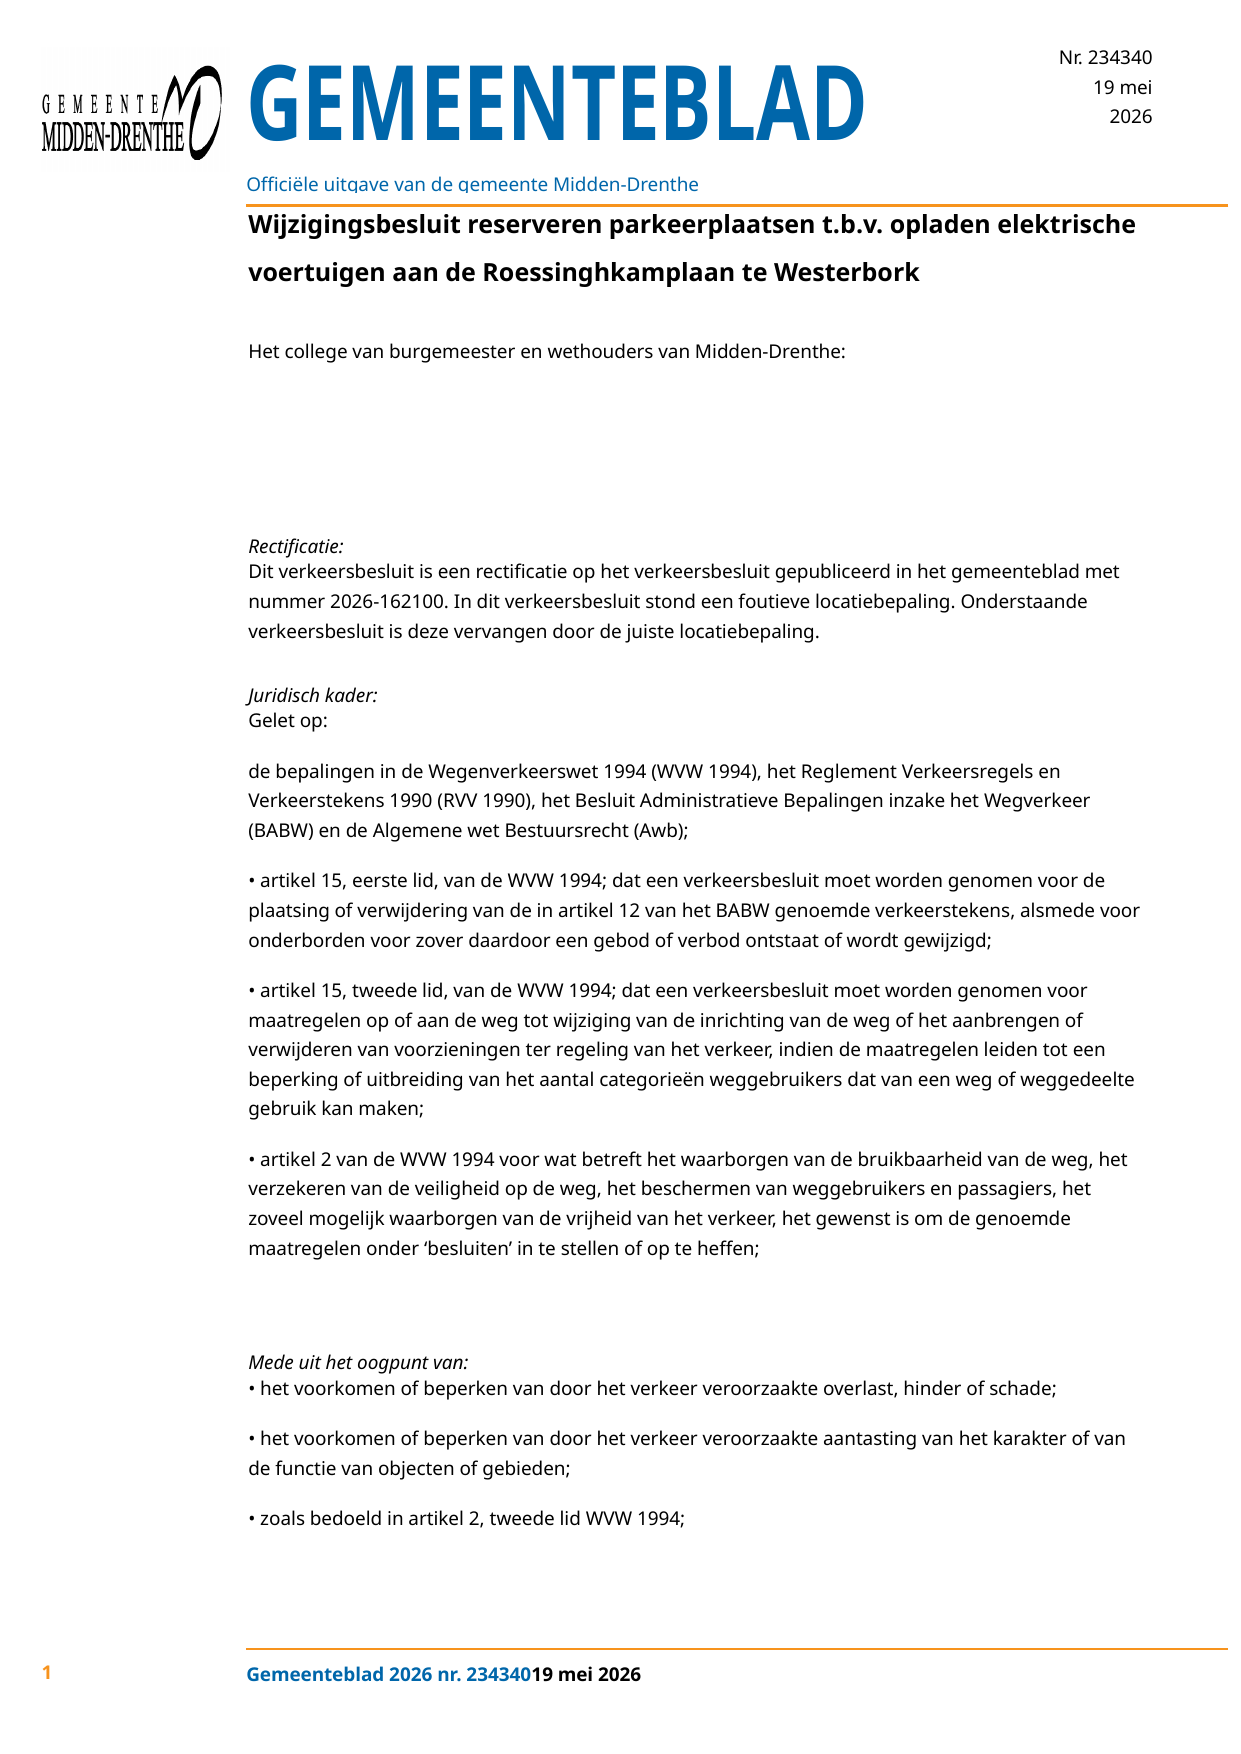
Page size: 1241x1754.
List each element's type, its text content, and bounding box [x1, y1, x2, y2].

text Het college van burgemeester en wethouders van Midden-Drenthe: [248, 339, 1152, 364]
text • artikel 15, tweede lid, van de WVW 1994; dat een verkeersbesluit moet worden genomen voor maatregelen op of aan de weg tot wijziging van de inrichting van de weg of het aanbrengen of verwijderen van voorzieningen ter regeling van het verkeer, indien de maatregelen leiden tot een beperking of uitbreiding van het aantal categorieën weggebruikers dat van een weg of weggedeelte gebruik kan maken; [248, 977, 1152, 1121]
text Rectificatie: [248, 533, 1152, 559]
text Gelet op: [248, 708, 1152, 733]
text Dit verkeersbesluit is een rectificatie op het verkeersbesluit gepubliceerd in het gemeenteblad met nummer 2026-162100. In dit verkeersbesluit stond een foutieve locatiebepaling. Onderstaande verkeersbesluit is deze vervangen door de juiste locatiebepaling. [248, 559, 1152, 644]
text • artikel 15, eerste lid, van de WVW 1994; dat een verkeersbesluit moet worden genomen voor de plaatsing of verwijdering van de in artikel 12 van het BABW genoemde verkeerstekens, alsmede voor onderborden voor zover daardoor een gebod of verbod ontstaat of wordt gewijzigd; [248, 868, 1152, 952]
text Mede uit het oogpunt van: [248, 1349, 1152, 1375]
text • artikel 2 van de WVW 1994 voor wat betreft het waarborgen van de bruikbaarheid van de weg, het verzekeren van de veiligheid op de weg, het beschermen van weggebruikers en passagiers, het zoveel mogelijk waarborgen van de vrijheid van het verkeer, het gewenst is om de genoemde maatregelen onder ‘besluiten’ in te stellen of op te heffen; [248, 1146, 1152, 1260]
text Juridisch kader: [248, 682, 1152, 708]
text de bepalingen in de Wegenverkeerswet 1994 (WVW 1994), het Reglement Verkeersregels en Verkeerstekens 1990 (RVV 1990), het Besluit Administratieve Bepalingen inzake het Wegverkeer (BABW) en de Algemene wet Bestuursrecht (Awb); [248, 758, 1152, 843]
picture [41, 47, 231, 172]
text • het voorkomen of beperken van door het verkeer veroorzaakte overlast, hinder of schade; [248, 1375, 1152, 1401]
text • zoals bedoeld in artikel 2, tweede lid WVW 1994; [248, 1505, 1152, 1531]
text Wijzigingsbesluit reserveren parkeerplaatsen t.b.v. opladen elektrische voertuigen aan de Roessinghkamplaan te Westerbork [248, 207, 1152, 288]
text • het voorkomen of beperken van door het verkeer veroorzaakte aantasting van het karakter of van de functie van objecten of gebieden; [248, 1425, 1152, 1481]
